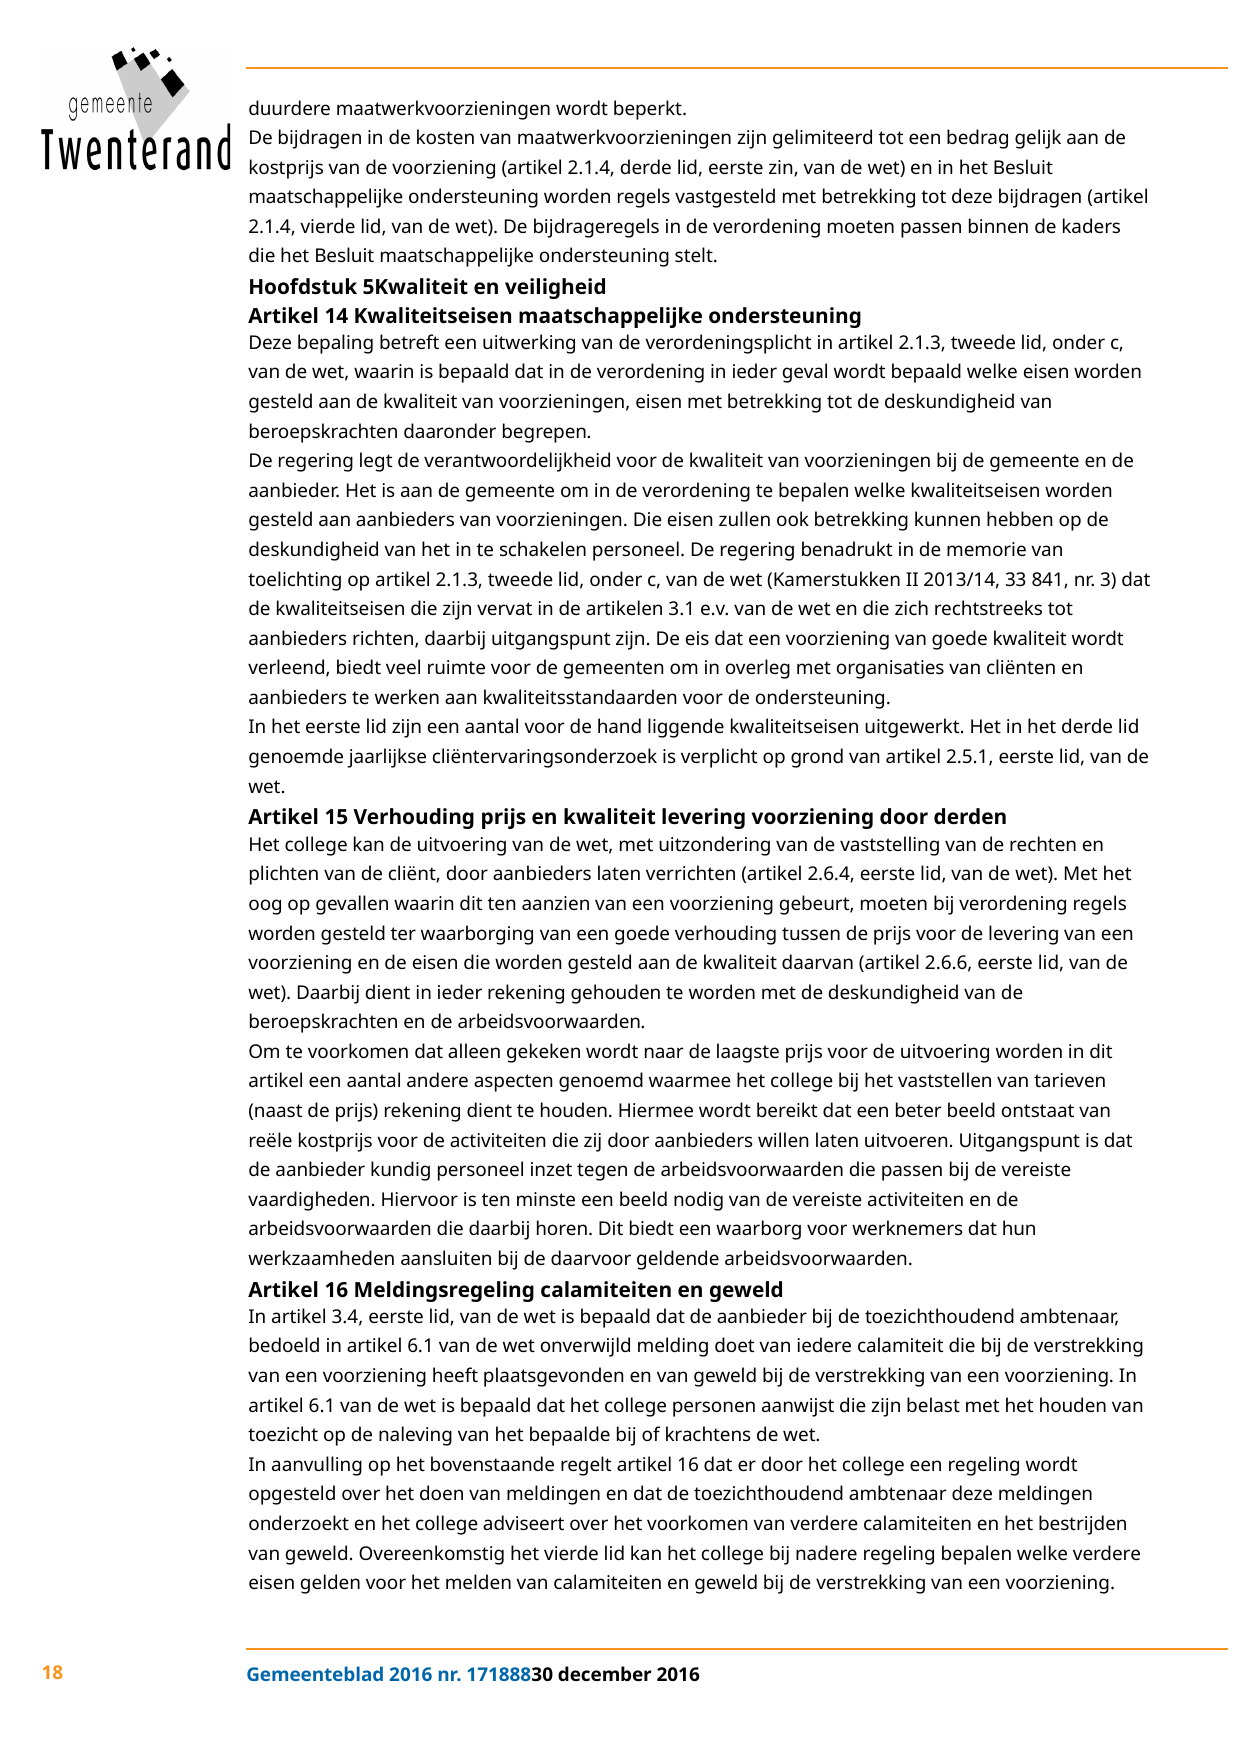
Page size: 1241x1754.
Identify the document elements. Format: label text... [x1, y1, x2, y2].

text De regering legt de verantwoordelijkheid voor de kwaliteit van voorzieningen bij de gemeente en de aanbieder. Het is aan de gemeente om in de verordening te bepalen welke kwaliteitseisen worden gesteld aan aanbieders van voorzieningen. Die eisen zullen ook betrekking kunnen hebben op de deskundigheid van het in te schakelen personeel. De regering benadrukt in de memorie van toelichting op artikel 2.1.3, tweede lid, onder c, van de wet (Kamerstukken II 2013/14, 33 841, nr. 3) dat de kwaliteitseisen die zijn vervat in de artikelen 3.1 e.v. van de wet en die zich rechtstreeks tot aanbieders richten, daarbij uitgangspunt zijn. De eis dat een voorziening van goede kwaliteit wordt verleend, biedt veel ruimte voor de gemeenten om in overleg met organisaties van cliënten en aanbieders te werken aan kwaliteitsstandaarden voor de ondersteuning. [248, 447, 1152, 710]
text In artikel 3.4, eerste lid, van de wet is bepaald dat de aanbieder bij de toezichthoudend ambtenaar, bedoeld in artikel 6.1 van de wet onverwijld melding doet van iedere calamiteit die bij de verstrekking van een voorziening heeft plaatsgevonden en van geweld bij de verstrekking van een voorziening. In artikel 6.1 van de wet is bepaald dat het college personen aanwijst die zijn belast met het houden van toezicht op de naleving van het bepaalde bij of krachtens de wet. [248, 1303, 1152, 1447]
text In het eerste lid zijn een aantal voor de hand liggende kwaliteitseisen uitgewerkt. Het in het derde lid genoemde jaarlijkse cliëntervaringsonderzoek is verplicht op grond van artikel 2.5.1, eerste lid, van de wet. [248, 714, 1152, 799]
picture [41, 47, 231, 172]
text Deze bepaling betreft een uitwerking van de verordeningsplicht in artikel 2.1.3, tweede lid, onder c, van de wet, waarin is bepaald dat in de verordening in ieder geval wordt bepaald welke eisen worden gesteld aan de kwaliteit van voorzieningen, eisen met betrekking tot de deskundigheid van beroepskrachten daaronder begrepen. [248, 329, 1152, 444]
text Artikel 14 Kwaliteitseisen maatschappelijke ondersteuning [248, 301, 1152, 329]
text Om te voorkomen dat alleen gekeken wordt naar de laagste prijs voor de uitvoering worden in dit artikel een aantal andere aspecten genoemd waarmee het college bij het vaststellen van tarieven (naast de prijs) rekening dient te houden. Hiermee wordt bereikt dat een beter beeld ontstaat van reële kostprijs voor de activiteiten die zij door aanbieders willen laten uitvoeren. Uitgangspunt is dat de aanbieder kundig personeel inzet tegen de arbeidsvoorwaarden die passen bij de vereiste vaardigheden. Hiervoor is ten minste een beeld nodig van de vereiste activiteiten en de arbeidsvoorwaarden die daarbij horen. Dit biedt een waarborg voor werknemers dat hun werkzaamheden aansluiten bij de daarvoor geldende arbeidsvoorwaarden. [248, 1038, 1152, 1271]
text Het college kan de uitvoering van de wet, met uitzondering van de vaststelling van de rechten en plichten van de cliënt, door aanbieders laten verrichten (artikel 2.6.4, eerste lid, van de wet). Met het oog op gevallen waarin dit ten aanzien van een voorziening gebeurt, moeten bij verordening regels worden gesteld ter waarborging van een goede verhouding tussen de prijs voor de levering van een voorziening en de eisen die worden gesteld aan de kwaliteit daarvan (artikel 2.6.6, eerste lid, van de wet). Daarbij dient in ieder rekening gehouden te worden met de deskundigheid van de beroepskrachten en de arbeidsvoorwaarden. [248, 831, 1152, 1034]
text Artikel 15 Verhouding prijs en kwaliteit levering voorziening door derden [248, 802, 1152, 831]
text Hoofdstuk 5Kwaliteit en veiligheid [248, 272, 1152, 301]
text De bijdragen in de kosten van maatwerkvoorzieningen zijn gelimiteerd tot een bedrag gelijk aan de kostprijs van de voorziening (artikel 2.1.4, derde lid, eerste zin, van de wet) en in het Besluit maatschappelijke ondersteuning worden regels vastgesteld met betrekking tot deze bijdragen (artikel 2.1.4, vierde lid, van de wet). De bijdrageregels in de verordening moeten passen binnen de kaders die het Besluit maatschappelijke ondersteuning stelt. [248, 124, 1152, 268]
text Artikel 16 Meldingsregeling calamiteiten en geweld [248, 1275, 1152, 1303]
text In aanvulling op het bovenstaande regelt artikel 16 dat er door het college een regeling wordt opgesteld over het doen van meldingen en dat de toezichthoudend ambtenaar deze meldingen onderzoekt en het college adviseert over het voorkomen van verdere calamiteiten en het bestrijden van geweld. Overeenkomstig het vierde lid kan het college bij nadere regeling bepalen welke verdere eisen gelden voor het melden van calamiteiten en geweld bij de verstrekking van een voorziening. [248, 1451, 1152, 1595]
text duurdere maatwerkvoorzieningen wordt beperkt. [248, 95, 1152, 121]
